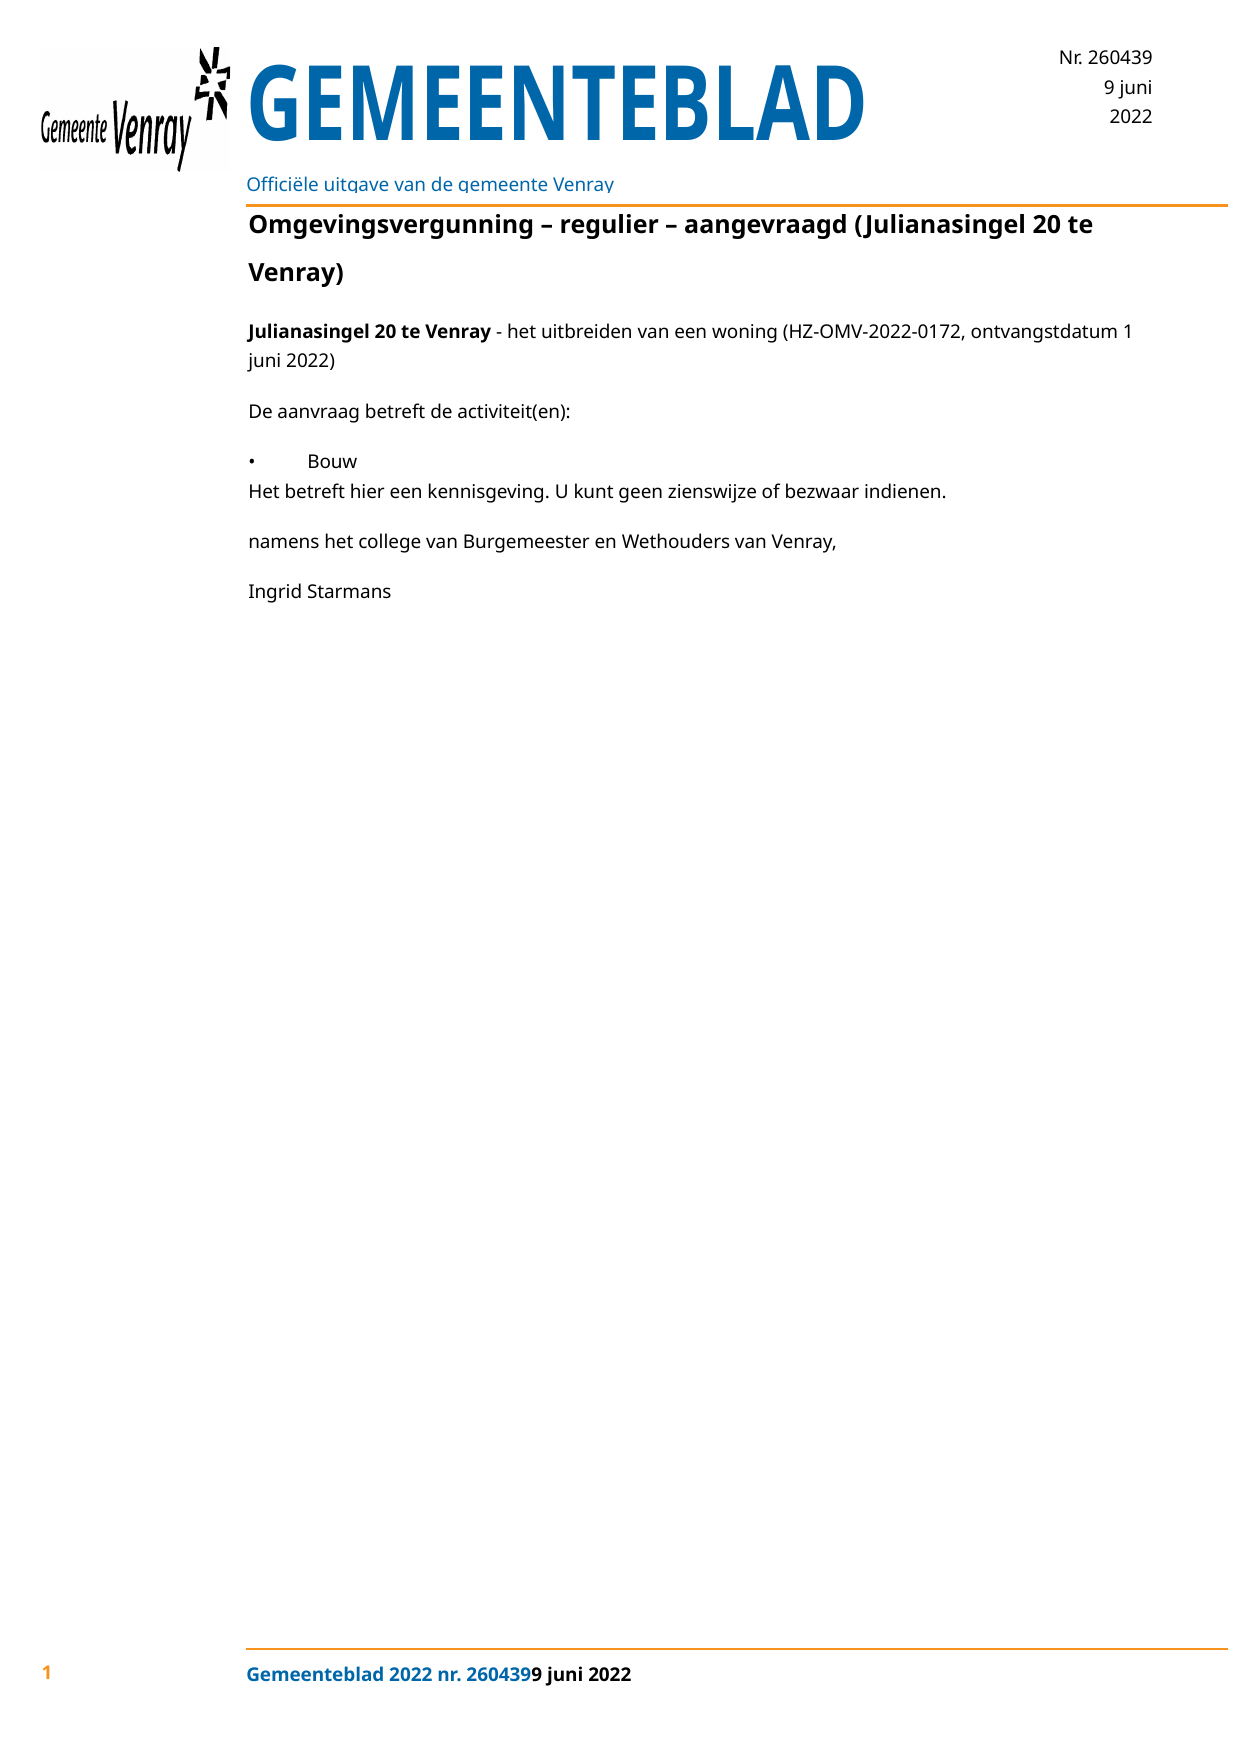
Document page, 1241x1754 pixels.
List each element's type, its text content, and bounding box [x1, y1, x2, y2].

text Het betreft hier een kennisgeving. U kunt geen zienswijze of bezwaar indienen. [248, 478, 1152, 504]
list Bouw [248, 448, 1152, 474]
text Ingrid Starmans [248, 579, 1152, 604]
text De aanvraag betreft de activiteit(en): [248, 398, 1152, 424]
text Omgevingsvergunning – regulier – aangevraagd (Julianasingel 20 te Venray) [248, 207, 1152, 288]
picture [41, 47, 231, 172]
text namens het college van Burgemeester en Wethouders van Venray, [248, 528, 1152, 554]
text Julianasingel 20 te Venray - het uitbreiden van een woning (HZ-OMV-2022-0172, ontvangstdatum 1 juni 2022) [248, 318, 1152, 373]
